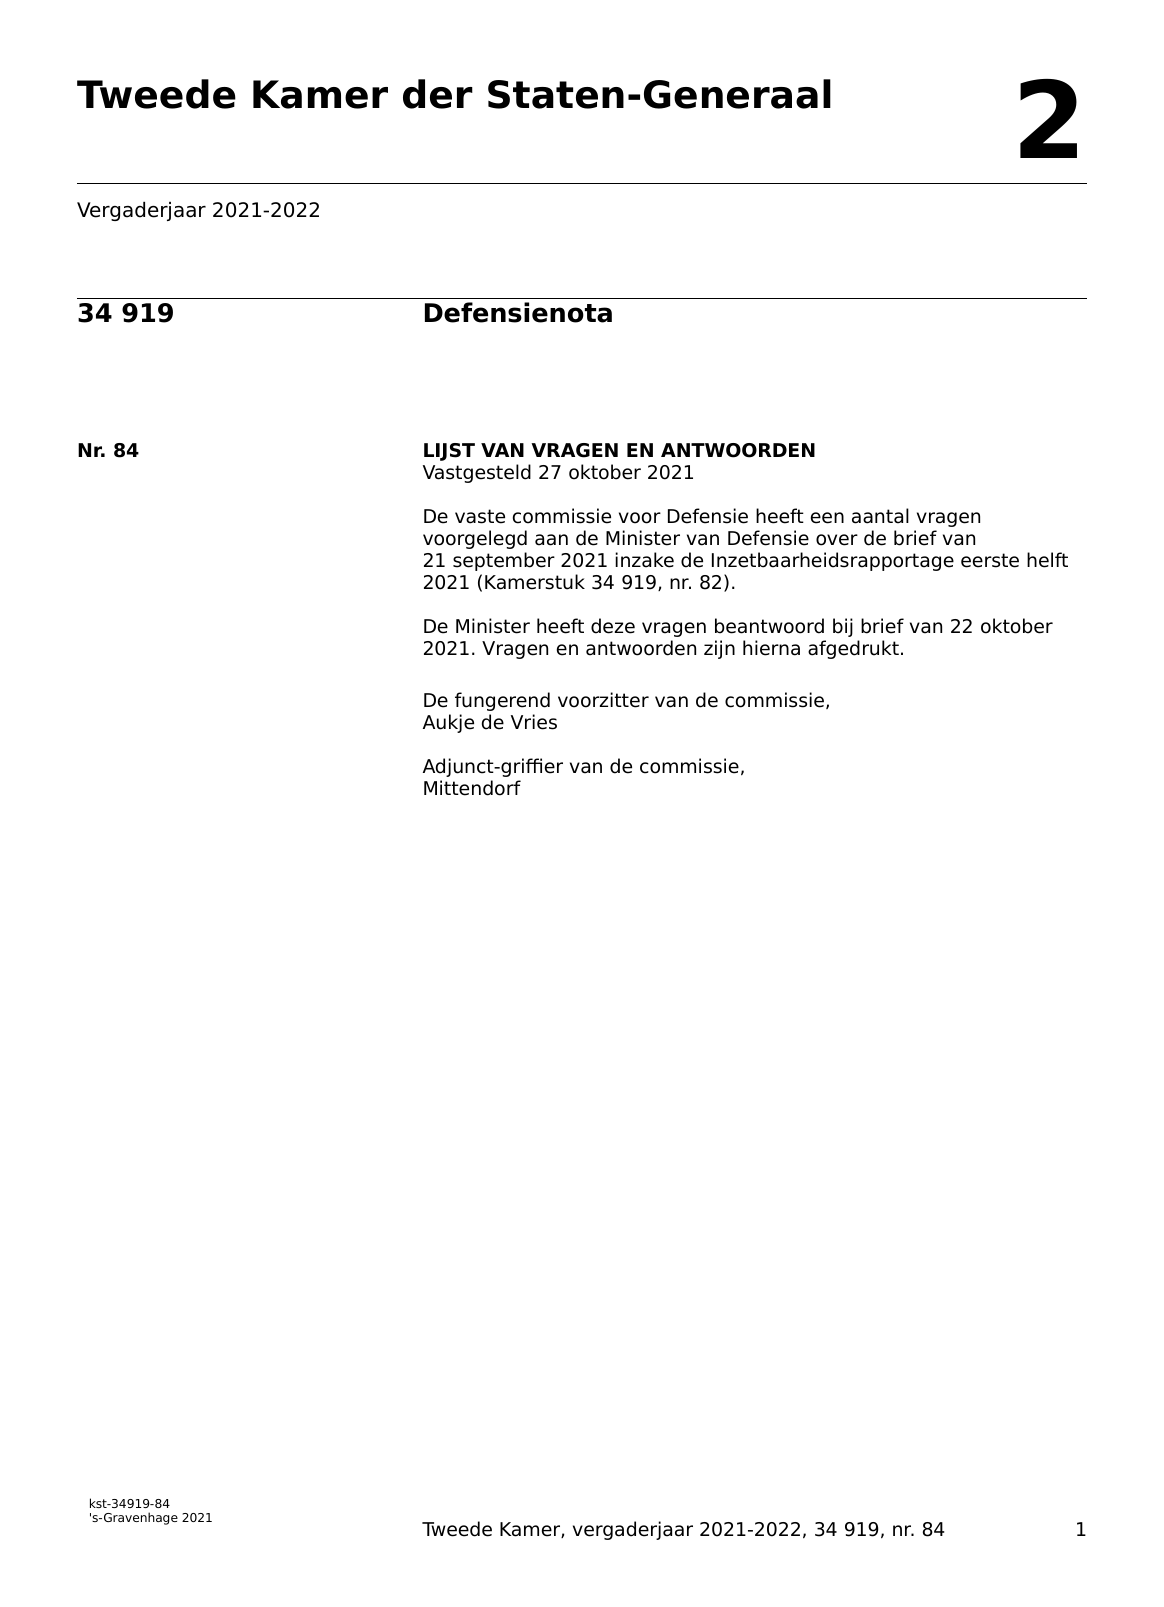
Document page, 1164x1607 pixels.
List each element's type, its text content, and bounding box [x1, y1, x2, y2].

text De vaste commissie voor Defensie heeft een aantal vragen voorgelegd aan de Minister van Defensie over de brief van 21 september 2021 inzake de Inzetbaarheidsrapportage eerste helft 2021 (Kamerstuk 34 919, nr. 82). [422, 506, 1087, 594]
text De Minister heeft deze vragen beantwoord bij brief van 22 oktober 2021. Vragen en antwoorden zijn hierna afgedrukt. [422, 616, 1087, 660]
text kst-34919-84 [88, 1497, 323, 1511]
text Adjunct-griffier van de commissie, Mittendorf [422, 756, 1087, 800]
subtitle Nr. 84 LIJST VAN VRAGEN EN ANTWOORDEN [77, 440, 1087, 462]
text 's-Gravenhage 2021 [88, 1511, 323, 1525]
table_cell Vergaderjaar 2021-2022 [77, 184, 1087, 298]
subtitle 34 919 Defensienota [77, 299, 1087, 329]
text Vastgesteld 27 oktober 2021 [422, 462, 1087, 484]
table_header 2 [886, 59, 1087, 183]
text De fungerend voorzitter van de commissie, Aukje de Vries [422, 690, 1087, 734]
table_header Tweede Kamer der Staten-Generaal [77, 59, 886, 183]
